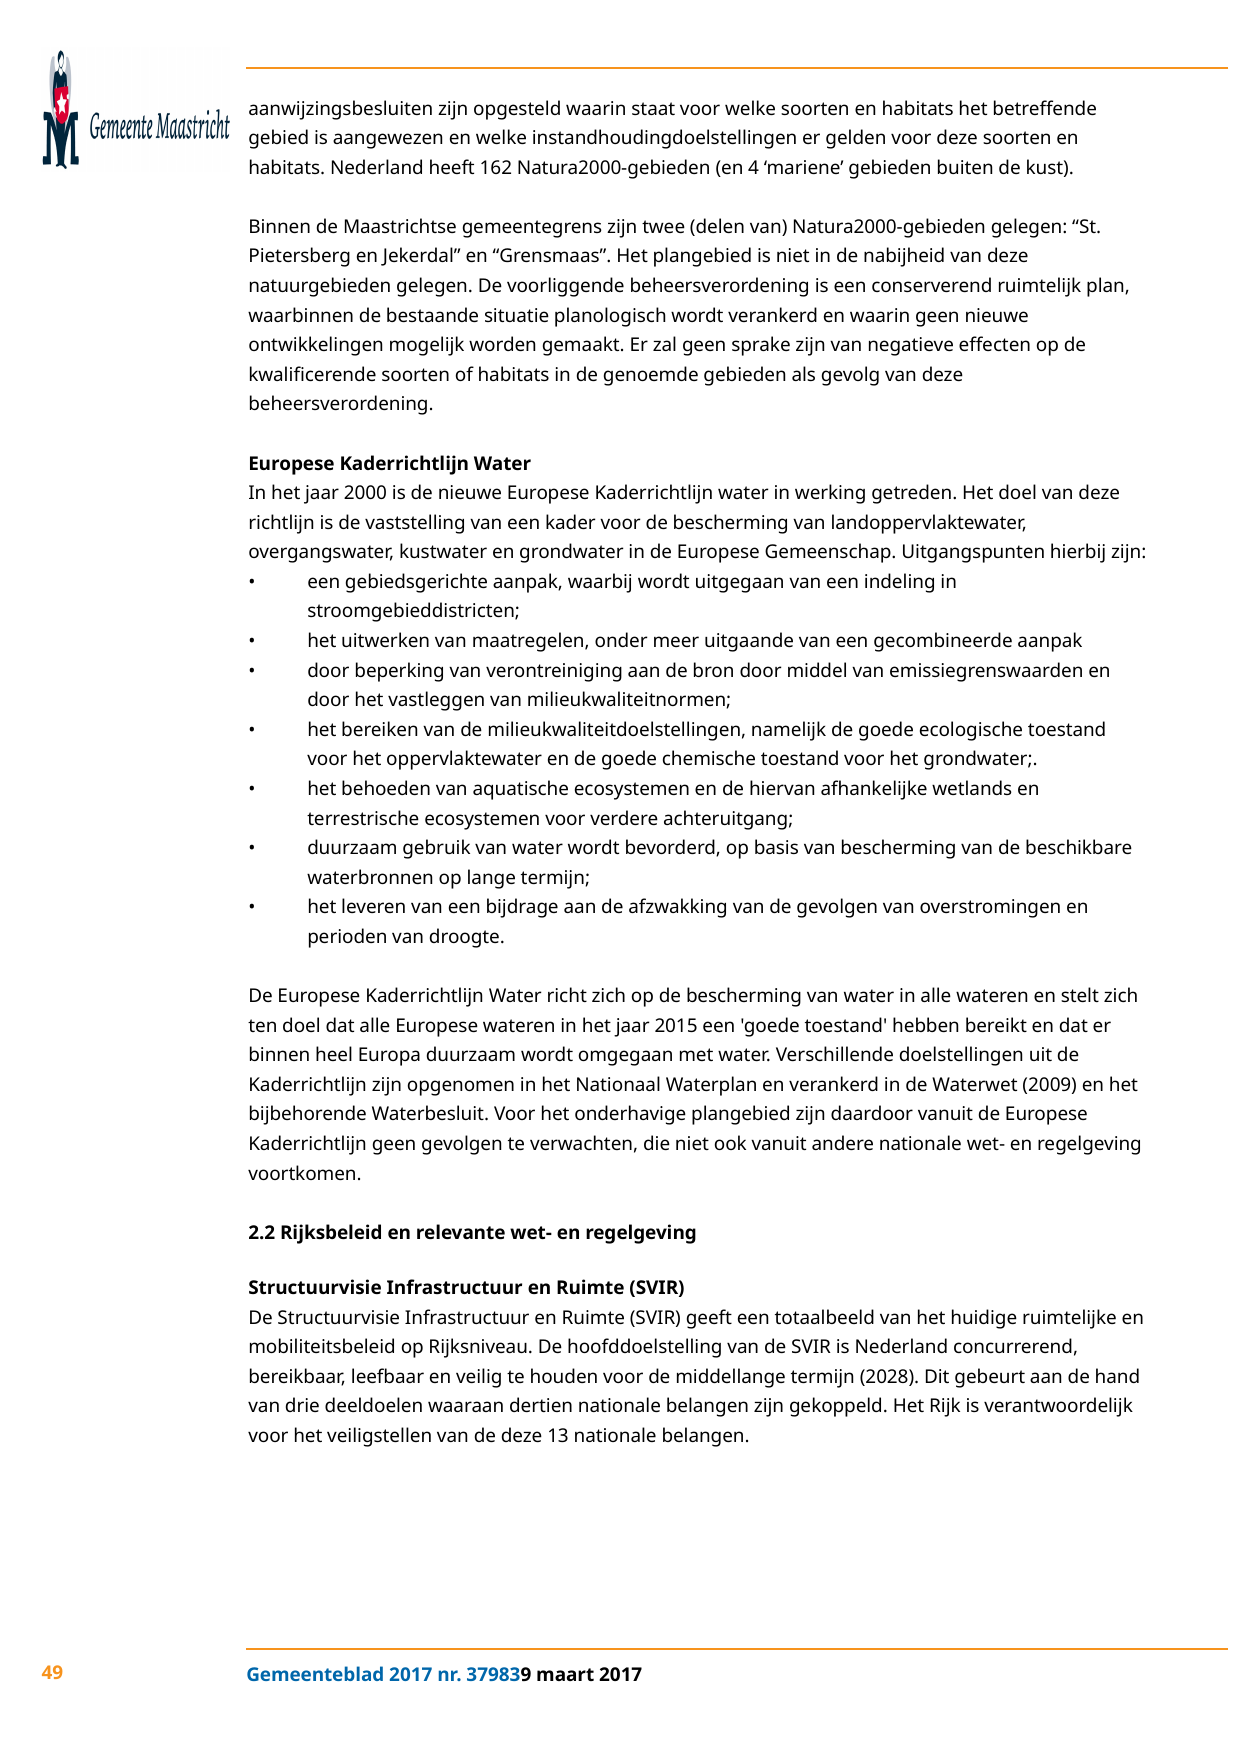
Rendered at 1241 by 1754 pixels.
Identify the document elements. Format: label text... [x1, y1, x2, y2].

list het uitwerken van maatregelen, onder meer uitgaande van een gecombineerde aanpak [248, 627, 1152, 653]
text De Europese Kaderrichtlijn Water richt zich op de bescherming van water in alle wateren en stelt zich ten doel dat alle Europese wateren in het jaar 2015 een 'goede toestand' hebben bereikt en dat er binnen heel Europa duurzaam wordt omgegaan met water. Verschillende doelstellingen uit de Kaderrichtlijn zijn opgenomen in het Nationaal Waterplan en verankerd in de Waterwet (2009) en het bijbehorende Waterbesluit. Voor het onderhavige plangebied zijn daardoor vanuit de Europese Kaderrichtlijn geen gevolgen te verwachten, die niet ook vanuit andere nationale wet- en regelgeving voortkomen. [248, 982, 1152, 1186]
list het behoeden van aquatische ecosystemen en de hiervan afhankelijke wetlands en terrestrische ecosystemen voor verdere achteruitgang; [248, 775, 1152, 831]
list door beperking van verontreiniging aan de bron door middel van emissiegrenswaarden en door het vastleggen van milieukwaliteitnormen; [248, 657, 1152, 712]
text De Structuurvisie Infrastructuur en Ruimte (SVIR) geeft een totaalbeeld van het huidige ruimtelijke en mobiliteitsbeleid op Rijksniveau. De hoofddoelstelling van de SVIR is Nederland concurrerend, bereikbaar, leefbaar en veilig te houden voor de middellange termijn (2028). Dit gebeurt aan de hand van drie deeldoelen waaraan dertien nationale belangen zijn gekoppeld. Het Rijk is verantwoordelijk voor het veiligstellen van de deze 13 nationale belangen. [248, 1304, 1152, 1448]
list het leveren van een bijdrage aan de afzwakking van de gevolgen van overstromingen en perioden van droogte. [248, 893, 1152, 949]
picture [41, 47, 231, 172]
text 2.2 Rijksbeleid en relevante wet- en regelgeving [248, 1219, 1152, 1245]
list het bereiken van de milieukwaliteitdoelstellingen, namelijk de goede ecologische toestand voor het oppervlaktewater en de goede chemische toestand voor het grondwater;. [248, 716, 1152, 771]
text Structuurvisie Infrastructuur en Ruimte (SVIR) [248, 1274, 1152, 1300]
text Binnen de Maastrichtse gemeentegrens zijn twee (delen van) Natura2000-gebieden gelegen: “St. Pietersberg en Jekerdal” en “Grensmaas”. Het plangebied is niet in de nabijheid van deze natuurgebieden gelegen. De voorliggende beheersverordening is een conserverend ruimtelijk plan, waarbinnen de bestaande situatie planologisch wordt verankerd en waarin geen nieuwe ontwikkelingen mogelijk worden gemaakt. Er zal geen sprake zijn van negatieve effecten op de kwalificerende soorten of habitats in de genoemde gebieden als gevolg van deze beheersverordening. [248, 213, 1152, 416]
text Europese Kaderrichtlijn Water [248, 450, 1152, 476]
text aanwijzingsbesluiten zijn opgesteld waarin staat voor welke soorten en habitats het betreffende gebied is aangewezen en welke instandhoudingdoelstellingen er gelden voor deze soorten en habitats. Nederland heeft 162 Natura2000-gebieden (en 4 ‘mariene’ gebieden buiten de kust). [248, 95, 1152, 180]
text In het jaar 2000 is de nieuwe Europese Kaderrichtlijn water in werking getreden. Het doel van deze richtlijn is de vaststelling van een kader voor de bescherming van landoppervlaktewater, overgangswater, kustwater en grondwater in de Europese Gemeenschap. Uitgangspunten hierbij zijn: [248, 479, 1152, 564]
list duurzaam gebruik van water wordt bevorderd, op basis van bescherming van de beschikbare waterbronnen op lange termijn; [248, 834, 1152, 890]
list een gebiedsgerichte aanpak, waarbij wordt uitgegaan van een indeling in stroomgebieddistricten; [248, 568, 1152, 623]
